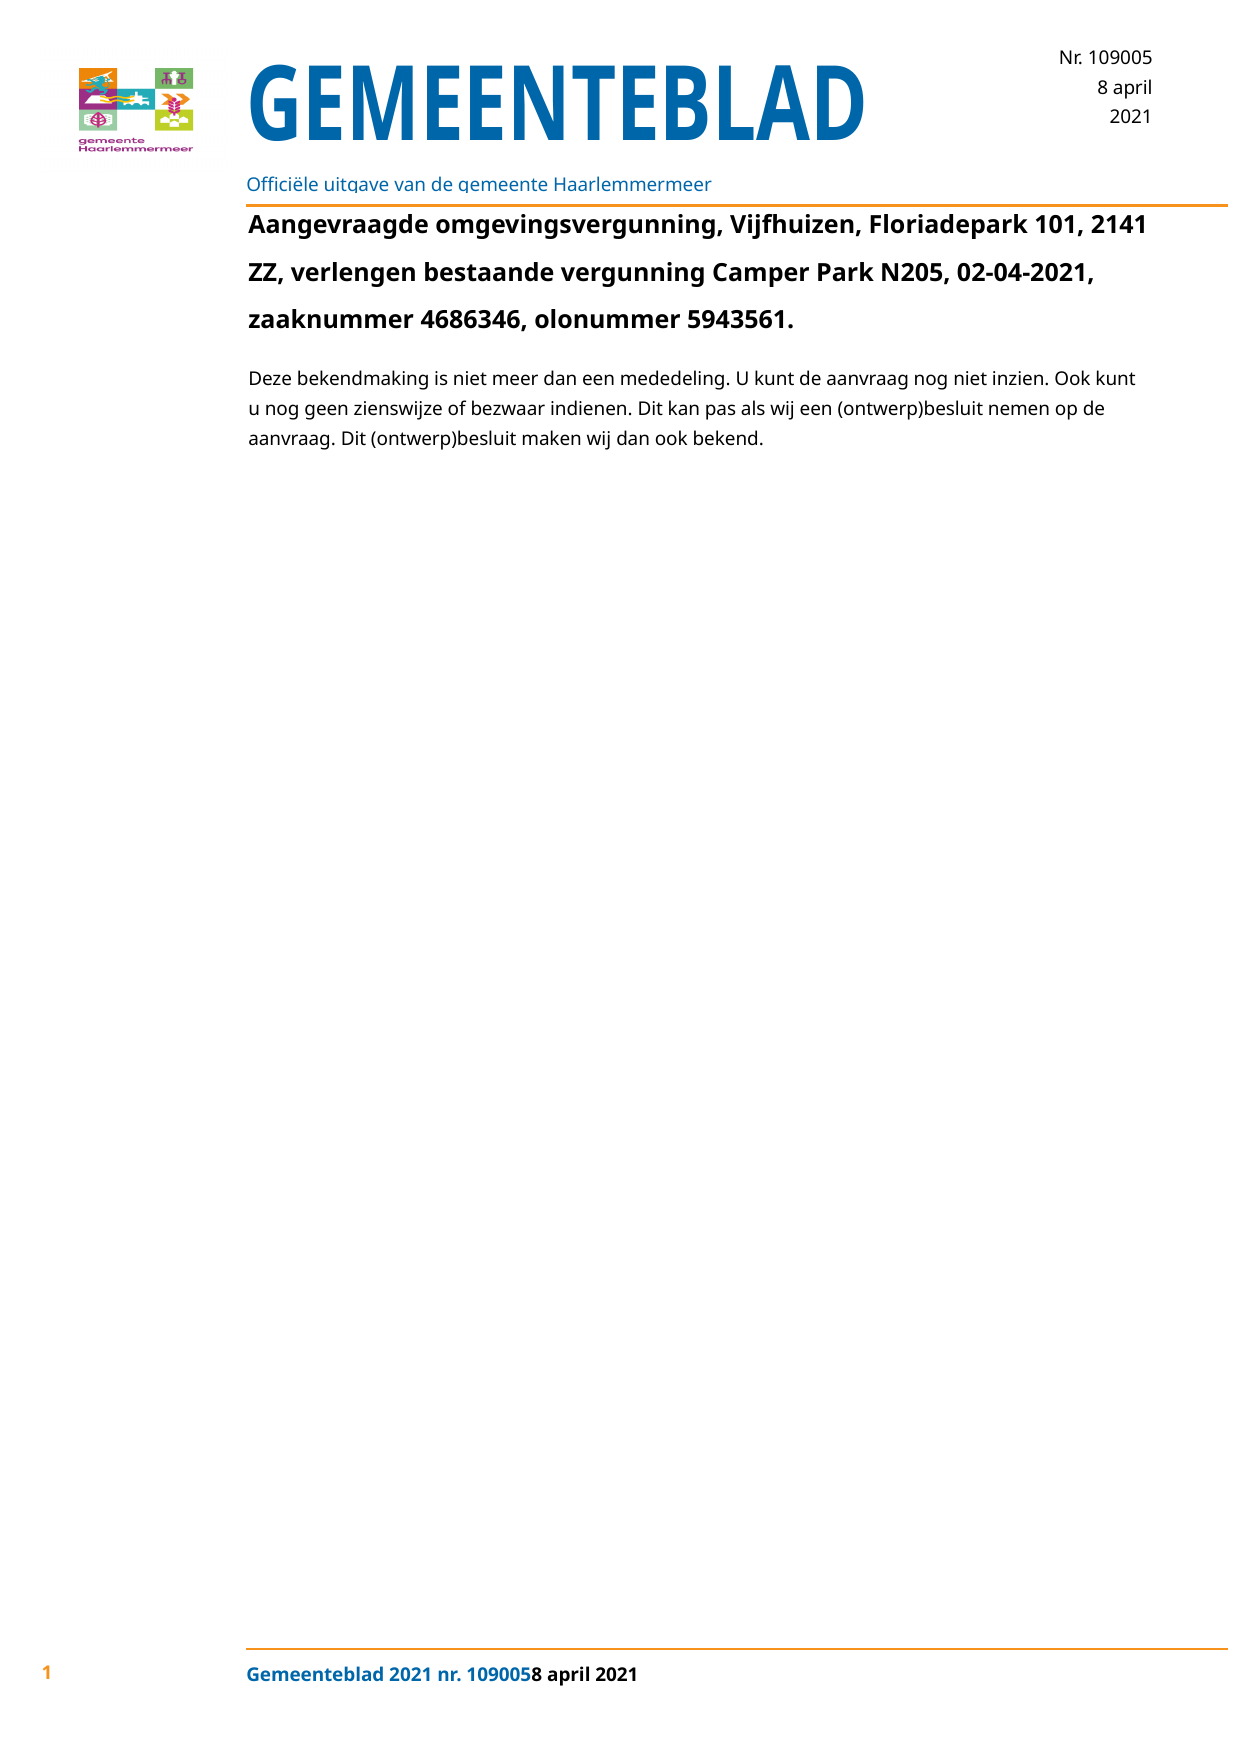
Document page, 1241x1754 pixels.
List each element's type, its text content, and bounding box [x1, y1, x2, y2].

text Aangevraagde omgevingsvergunning, Vijfhuizen, Floriadepark 101, 2141 ZZ, verlengen bestaande vergunning Camper Park N205, 02-04-2021, zaaknummer 4686346, olonummer 5943561. [248, 207, 1152, 336]
text Deze bekendmaking is niet meer dan een mededeling. U kunt de aanvraag nog niet inzien. Ook kunt u nog geen zienswijze of bezwaar indienen. Dit kan pas als wij een (ontwerp)besluit nemen op de aanvraag. Dit (ontwerp)besluit maken wij dan ook bekend. [248, 366, 1152, 450]
picture [41, 47, 231, 172]
